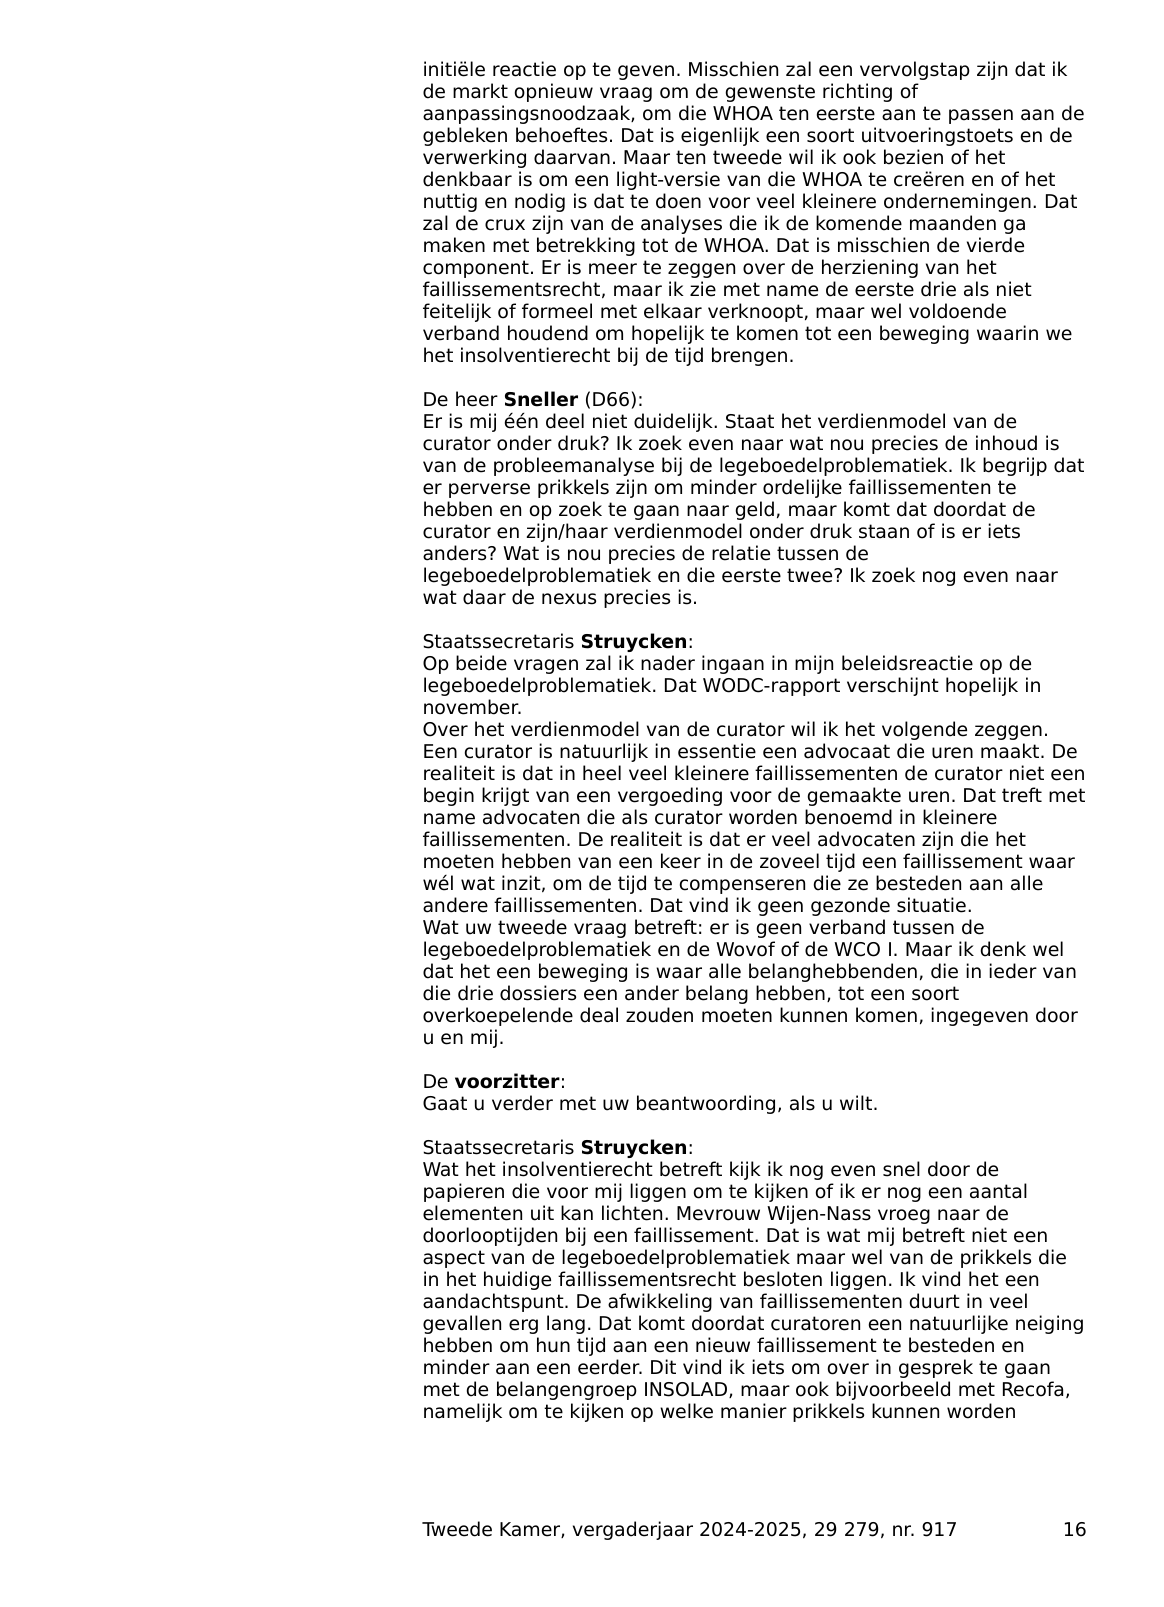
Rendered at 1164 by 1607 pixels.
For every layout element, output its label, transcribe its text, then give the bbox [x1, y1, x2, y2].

text De heer Sneller (D66): [422, 389, 1087, 411]
text initiële reactie op te geven. Misschien zal een vervolgstap zijn dat ik de markt opnieuw vraag om de gewenste richting of aanpassingsnoodzaak, om die WHOA ten eerste aan te passen aan de gebleken behoeftes. Dat is eigenlijk een soort uitvoeringstoets en de verwerking daarvan. Maar ten tweede wil ik ook bezien of het denkbaar is om een light-versie van die WHOA te creëren en of het nuttig en nodig is dat te doen voor veel kleinere ondernemingen. Dat zal de crux zijn van de analyses die ik de komende maanden ga maken met betrekking tot de WHOA. Dat is misschien de vierde component. Er is meer te zeggen over de herziening van het faillissementsrecht, maar ik zie met name de eerste drie als niet feitelijk of formeel met elkaar verknoopt, maar wel voldoende verband houdend om hopelijk te komen tot een beweging waarin we het insolventierecht bij de tijd brengen. [422, 59, 1087, 367]
text Er is mij één deel niet duidelijk. Staat het verdienmodel van de curator onder druk? Ik zoek even naar wat nou precies de inhoud is van de probleemanalyse bij de legeboedelproblematiek. Ik begrijp dat er perverse prikkels zijn om minder ordelijke faillissementen te hebben en op zoek te gaan naar geld, maar komt dat doordat de curator en zijn/haar verdienmodel onder druk staan of is er iets anders? Wat is nou precies de relatie tussen de legeboedelproblematiek en die eerste twee? Ik zoek nog even naar wat daar de nexus precies is. [422, 411, 1087, 609]
text De voorzitter: [422, 1071, 1087, 1093]
text Wat het insolventierecht betreft kijk ik nog even snel door de papieren die voor mij liggen om te kijken of ik er nog een aantal elementen uit kan lichten. Mevrouw Wijen-Nass vroeg naar de doorlooptijden bij een faillissement. Dat is wat mij betreft niet een aspect van de legeboedelproblematiek maar wel van de prikkels die in het huidige faillissementsrecht besloten liggen. Ik vind het een aandachtspunt. De afwikkeling van faillissementen duurt in veel gevallen erg lang. Dat komt doordat curatoren een natuurlijke neiging hebben om hun tijd aan een nieuw faillissement te besteden en minder aan een eerder. Dit vind ik iets om over in gesprek te gaan met de belangengroep INSOLAD, maar ook bijvoorbeeld met Recofa, namelijk om te kijken op welke manier prikkels kunnen worden [422, 1159, 1087, 1423]
text Wat uw tweede vraag betreft: er is geen verband tussen de legeboedelproblematiek en de Wovof of de WCO I. Maar ik denk wel dat het een beweging is waar alle belanghebbenden, die in ieder van die drie dossiers een ander belang hebben, tot een soort overkoepelende deal zouden moeten kunnen komen, ingegeven door u en mij. [422, 917, 1087, 1048]
text Over het verdienmodel van de curator wil ik het volgende zeggen. Een curator is natuurlijk in essentie een advocaat die uren maakt. De realiteit is dat in heel veel kleinere faillissementen de curator niet een begin krijgt van een vergoeding voor de gemaakte uren. Dat treft met name advocaten die als curator worden benoemd in kleinere faillissementen. De realiteit is dat er veel advocaten zijn die het moeten hebben van een keer in de zoveel tijd een faillissement waar wél wat inzit, om de tijd te compenseren die ze besteden aan alle andere faillissementen. Dat vind ik geen gezonde situatie. [422, 719, 1087, 917]
text Gaat u verder met uw beantwoording, als u wilt. [422, 1093, 1087, 1115]
text Op beide vragen zal ik nader ingaan in mijn beleidsreactie op de legeboedelproblematiek. Dat WODC-rapport verschijnt hopelijk in november. [422, 653, 1087, 719]
text Staatssecretaris Struycken: [422, 1137, 1087, 1159]
text Staatssecretaris Struycken: [422, 631, 1087, 653]
